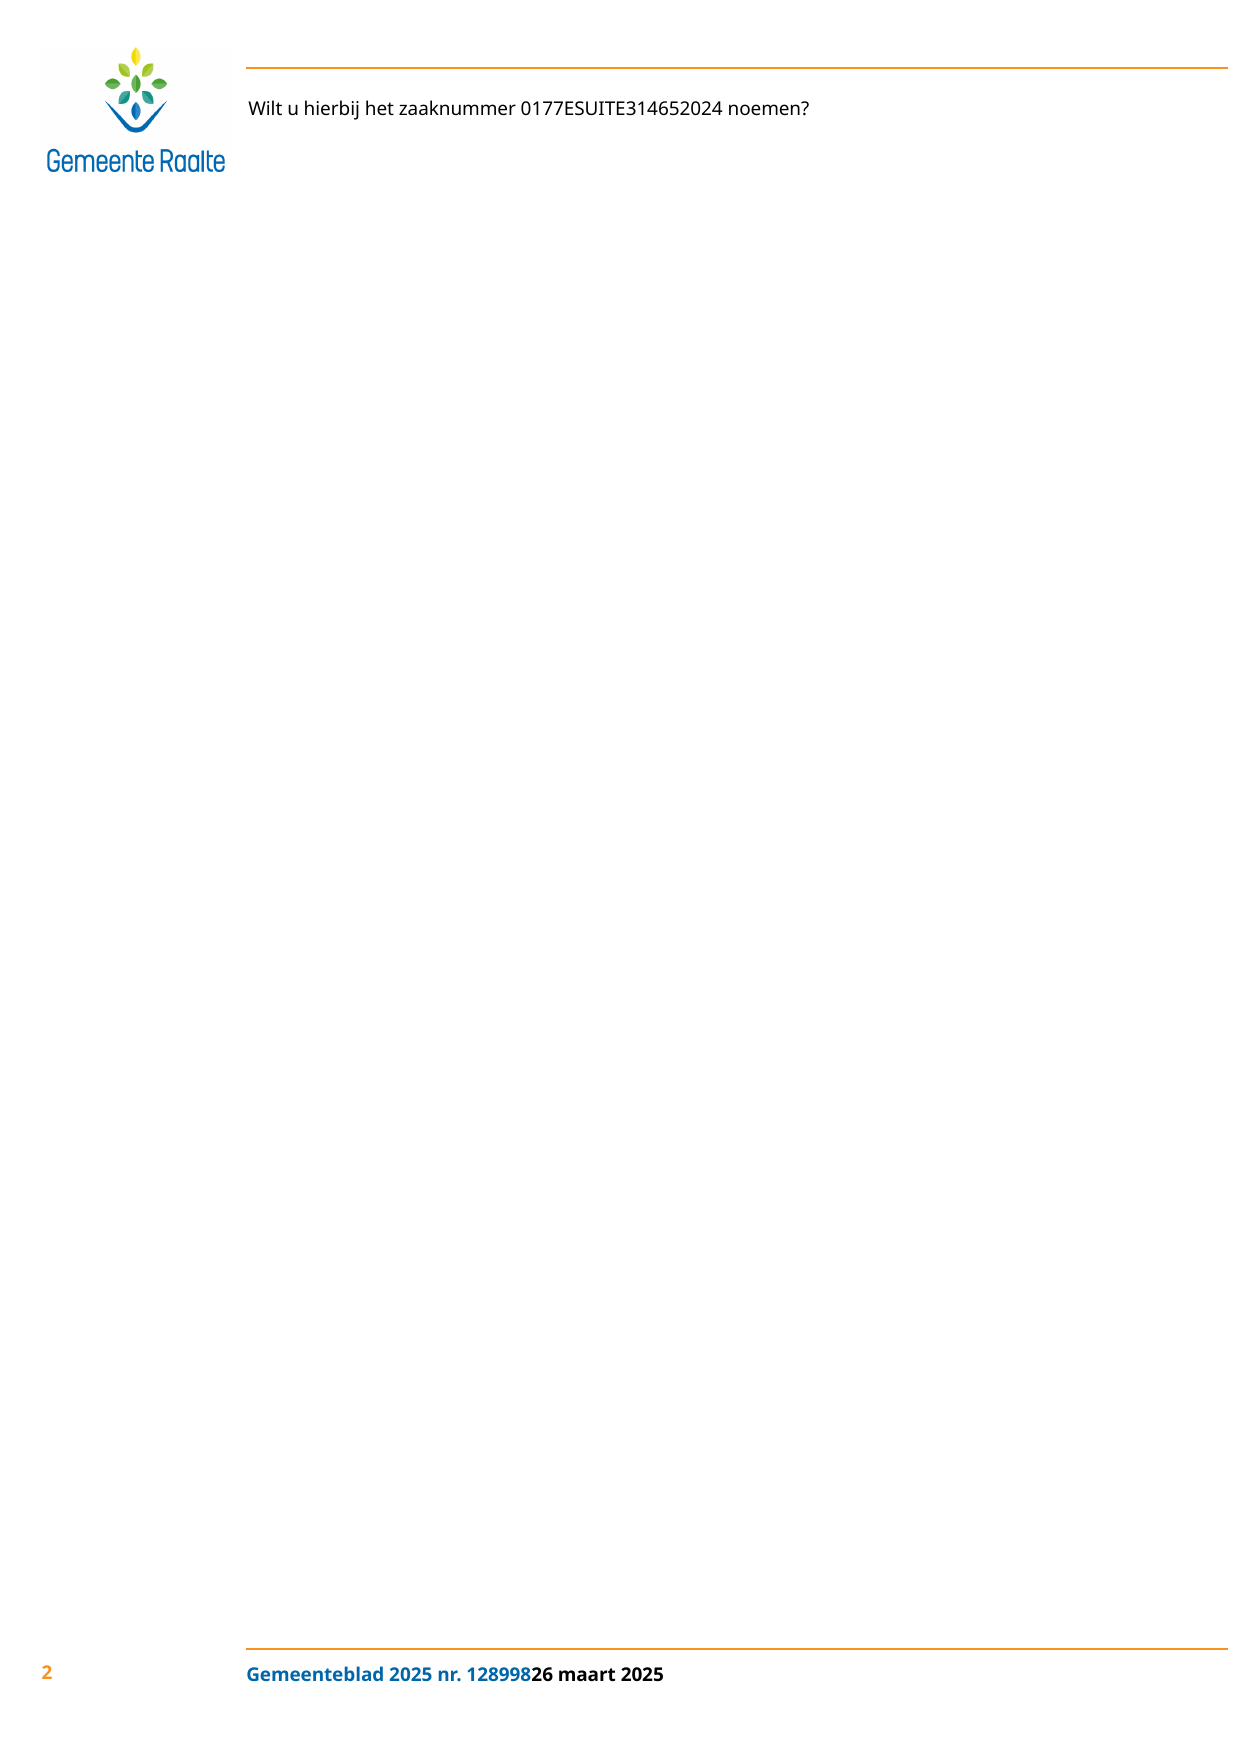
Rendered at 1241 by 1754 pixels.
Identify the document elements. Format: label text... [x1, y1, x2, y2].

text Wilt u hierbij het zaaknummer 0177ESUITE314652024 noemen? [248, 95, 1152, 121]
picture [41, 47, 231, 172]
